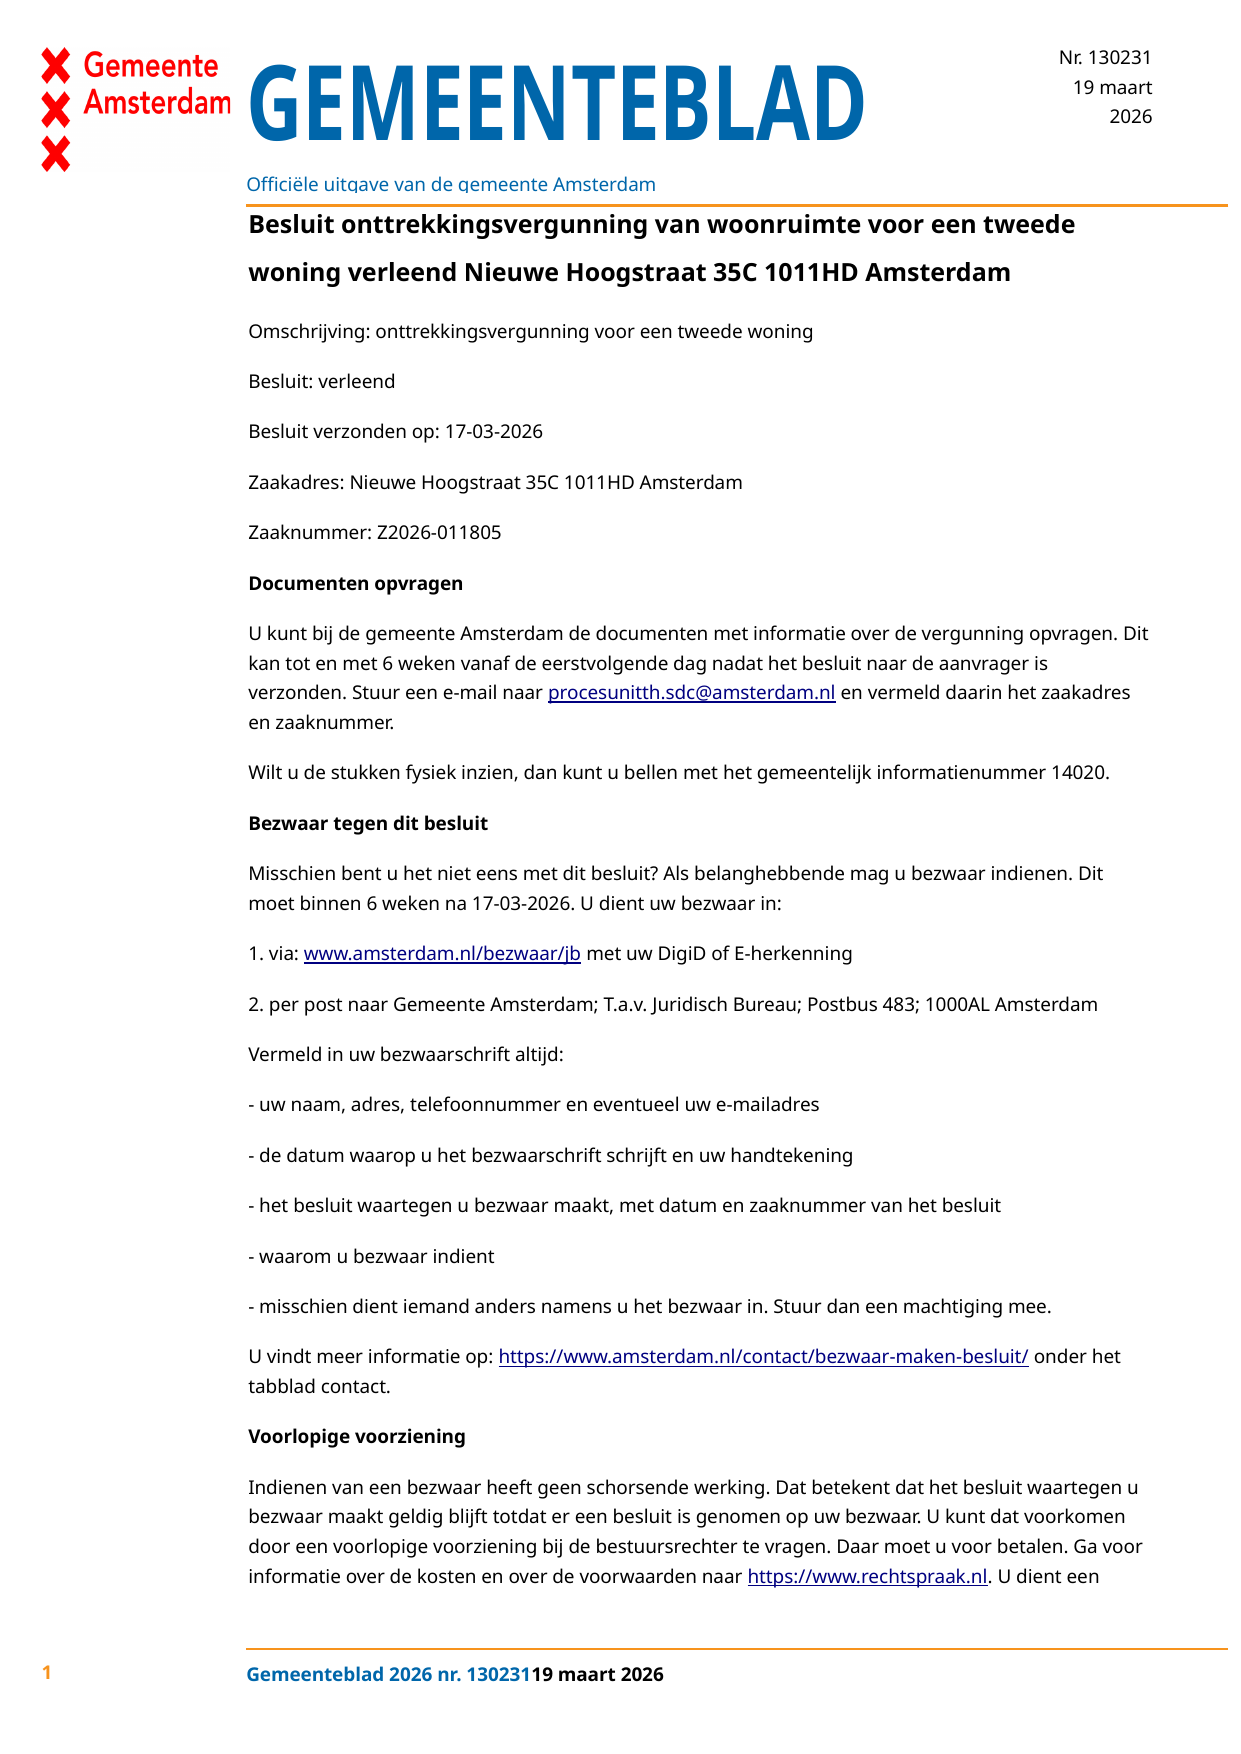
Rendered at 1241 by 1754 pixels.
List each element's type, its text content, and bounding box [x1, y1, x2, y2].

text Bezwaar tegen dit besluit [248, 810, 1152, 836]
text Indienen van een bezwaar heeft geen schorsende werking. Dat betekent dat het besluit waartegen u bezwaar maakt geldig blijft totdat er een besluit is genomen op uw bezwaar. U kunt dat voorkomen door een voorlopige voorziening bij de bestuursrechter te vragen. Daar moet u voor betalen. Ga voor informatie over de kosten en over de voorwaarden naar https://www.rechtspraak.nl. U dient een [248, 1474, 1152, 1589]
text Besluit verzonden op: 17-03-2026 [248, 419, 1152, 444]
text U kunt bij de gemeente Amsterdam de documenten met informatie over de vergunning opvragen. Dit kan tot en met 6 weken vanaf de eerstvolgende dag nadat het besluit naar de aanvrager is verzonden. Stuur een e-mail naar procesunitth.sdc@amsterdam.nl en vermeld daarin het zaakadres en zaaknummer. [248, 620, 1152, 735]
text - misschien dient iemand anders namens u het bezwaar in. Stuur dan een machtiging mee. [248, 1293, 1152, 1319]
text 1. via: www.amsterdam.nl/bezwaar/jb met uw DigiD of E-herkenning [248, 940, 1152, 966]
text 2. per post naar Gemeente Amsterdam; T.a.v. Juridisch Bureau; Postbus 483; 1000AL Amsterdam [248, 991, 1152, 1017]
picture [41, 47, 231, 172]
text Wilt u de stukken fysiek inzien, dan kunt u bellen met het gemeentelijk informatienummer 14020. [248, 759, 1152, 785]
text Zaaknummer: Z2026-011805 [248, 519, 1152, 545]
text Zaakadres: Nieuwe Hoogstraat 35C 1011HD Amsterdam [248, 469, 1152, 495]
text Documenten opvragen [248, 570, 1152, 596]
text Vermeld in uw bezwaarschrift altijd: [248, 1041, 1152, 1067]
text - het besluit waartegen u bezwaar maakt, met datum en zaaknummer van het besluit [248, 1192, 1152, 1218]
text - uw naam, adres, telefoonnummer en eventueel uw e-mailadres [248, 1092, 1152, 1117]
text U vindt meer informatie op: https://www.amsterdam.nl/contact/bezwaar-maken-besluit/ onder het tabblad contact. [248, 1344, 1152, 1399]
text Besluit: verleend [248, 368, 1152, 394]
text Misschien bent u het niet eens met dit besluit? Als belanghebbende mag u bezwaar indienen. Dit moet binnen 6 weken na 17-03-2026. U dient uw bezwaar in: [248, 860, 1152, 916]
text Besluit onttrekkingsvergunning van woonruimte voor een tweede woning verleend Nieuwe Hoogstraat 35C 1011HD Amsterdam [248, 207, 1152, 288]
text - de datum waarop u het bezwaarschrift schrijft en uw handtekening [248, 1142, 1152, 1168]
text Omschrijving: onttrekkingsvergunning voor een tweede woning [248, 318, 1152, 344]
text Voorlopige voorziening [248, 1424, 1152, 1449]
text - waarom u bezwaar indient [248, 1243, 1152, 1269]
